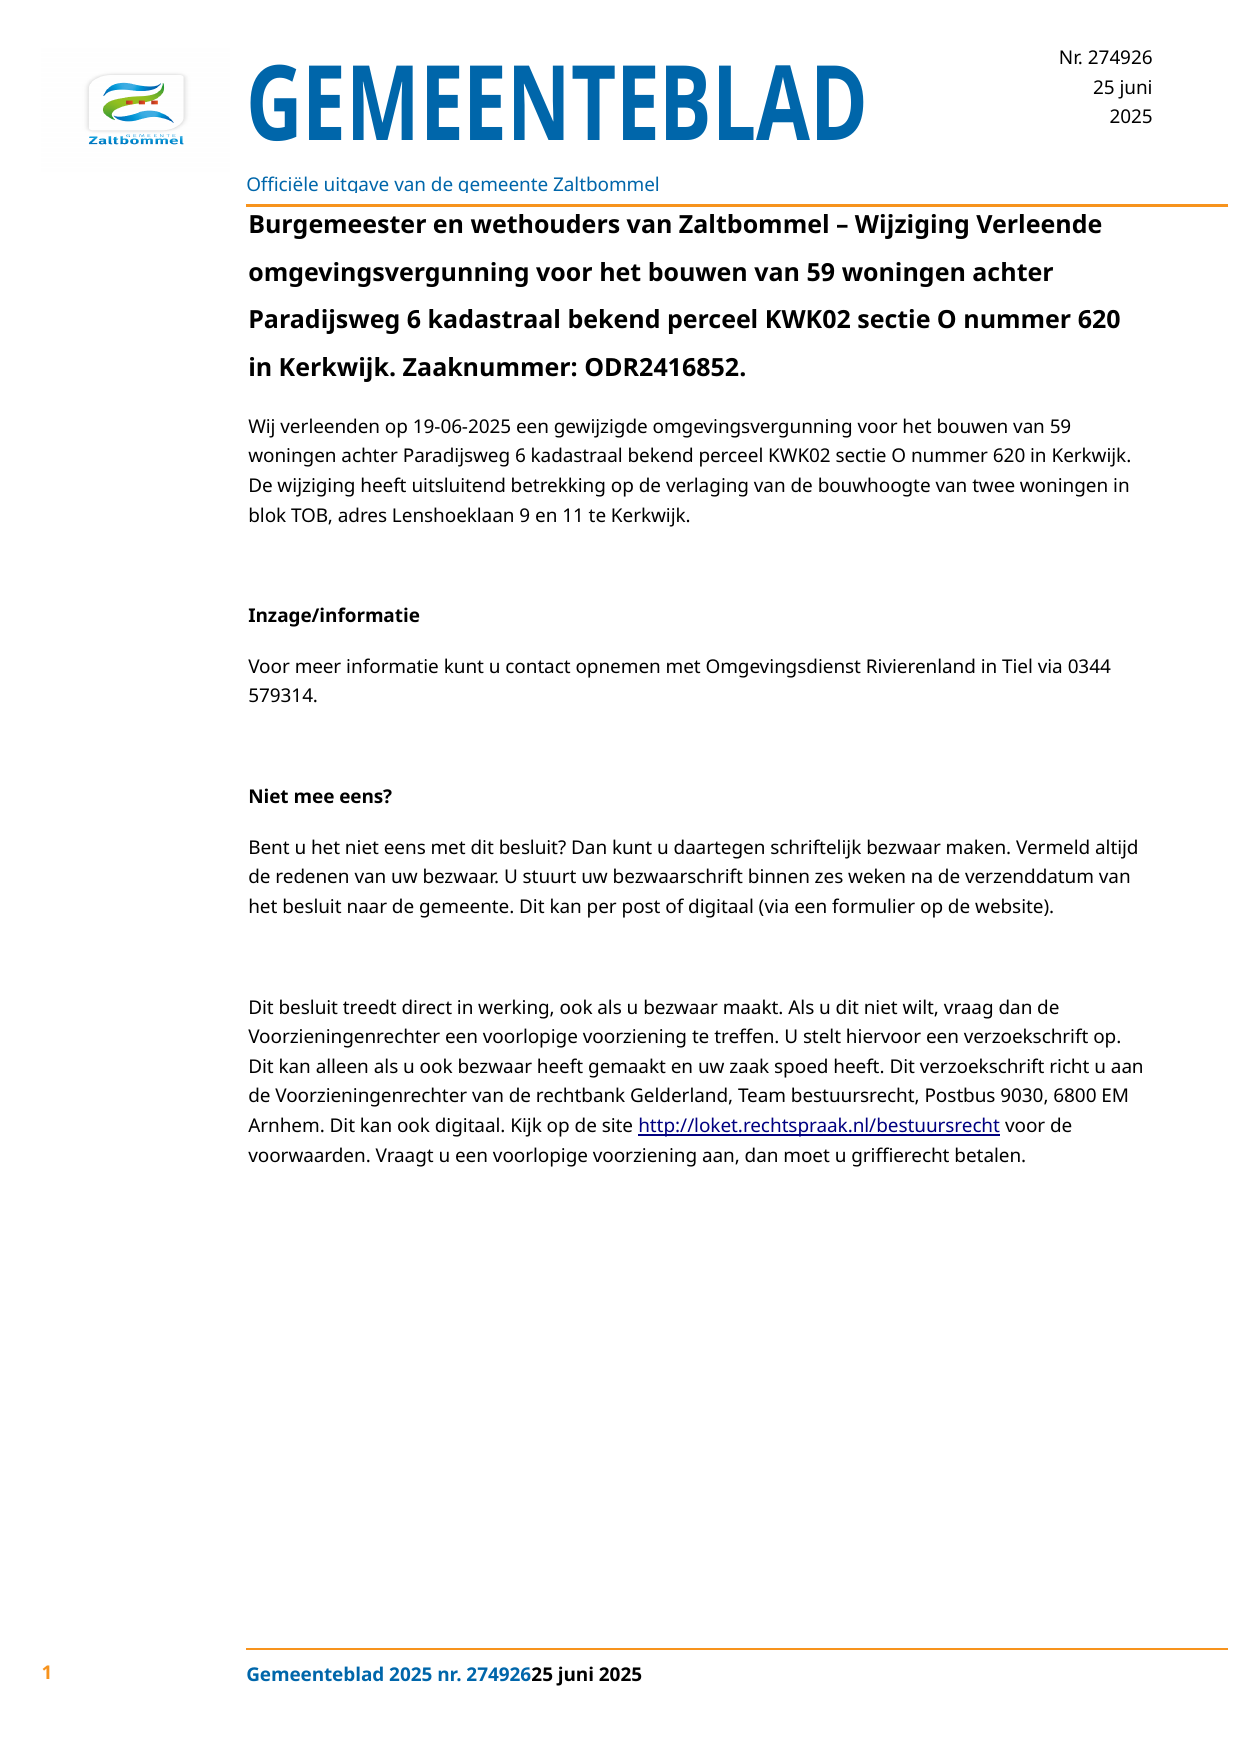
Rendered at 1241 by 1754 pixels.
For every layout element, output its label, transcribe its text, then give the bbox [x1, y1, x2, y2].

text Bent u het niet eens met dit besluit? Dan kunt u daartegen schriftelijk bezwaar maken. Vermeld altijd de redenen van uw bezwaar. U stuurt uw bezwaarschrift binnen zes weken na de verzenddatum van het besluit naar de gemeente. Dit kan per post of digitaal (via een formulier op de website). [248, 834, 1152, 919]
text Niet mee eens? [248, 783, 1152, 809]
picture [41, 47, 231, 172]
text Dit besluit treedt direct in werking, ook als u bezwaar maakt. Als u dit niet wilt, vraag dan de Voorzieningenrechter een voorlopige voorziening te treffen. U stelt hiervoor een verzoekschrift op. Dit kan alleen als u ook bezwaar heeft gemaakt en uw zaak spoed heeft. Dit verzoekschrift richt u aan de Voorzieningenrechter van de rechtbank Gelderland, Team bestuursrecht, Postbus 9030, 6800 EM Arnhem. Dit kan ook digitaal. Kijk op de site http://loket.rechtspraak.nl/bestuursrecht voor de voorwaarden. Vraagt u een voorlopige voorziening aan, dan moet u griffierecht betalen. [248, 994, 1152, 1168]
text Inzage/informatie [248, 603, 1152, 628]
text Burgemeester en wethouders van Zaltbommel – Wijziging Verleende omgevingsvergunning voor het bouwen van 59 woningen achter Paradijsweg 6 kadastraal bekend perceel KWK02 sectie O nummer 620 in Kerkwijk. Zaaknummer: ODR2416852. [248, 207, 1152, 384]
text Wij verleenden op 19-06-2025 een gewijzigde omgevingsvergunning voor het bouwen van 59 woningen achter Paradijsweg 6 kadastraal bekend perceel KWK02 sectie O nummer 620 in Kerkwijk. De wijziging heeft uitsluitend betrekking op de verlaging van de bouwhoogte van twee woningen in blok TOB, adres Lenshoeklaan 9 en 11 te Kerkwijk. [248, 413, 1152, 528]
text Voor meer informatie kunt u contact opnemen met Omgevingsdienst Rivierenland in Tiel via 0344 579314. [248, 653, 1152, 708]
